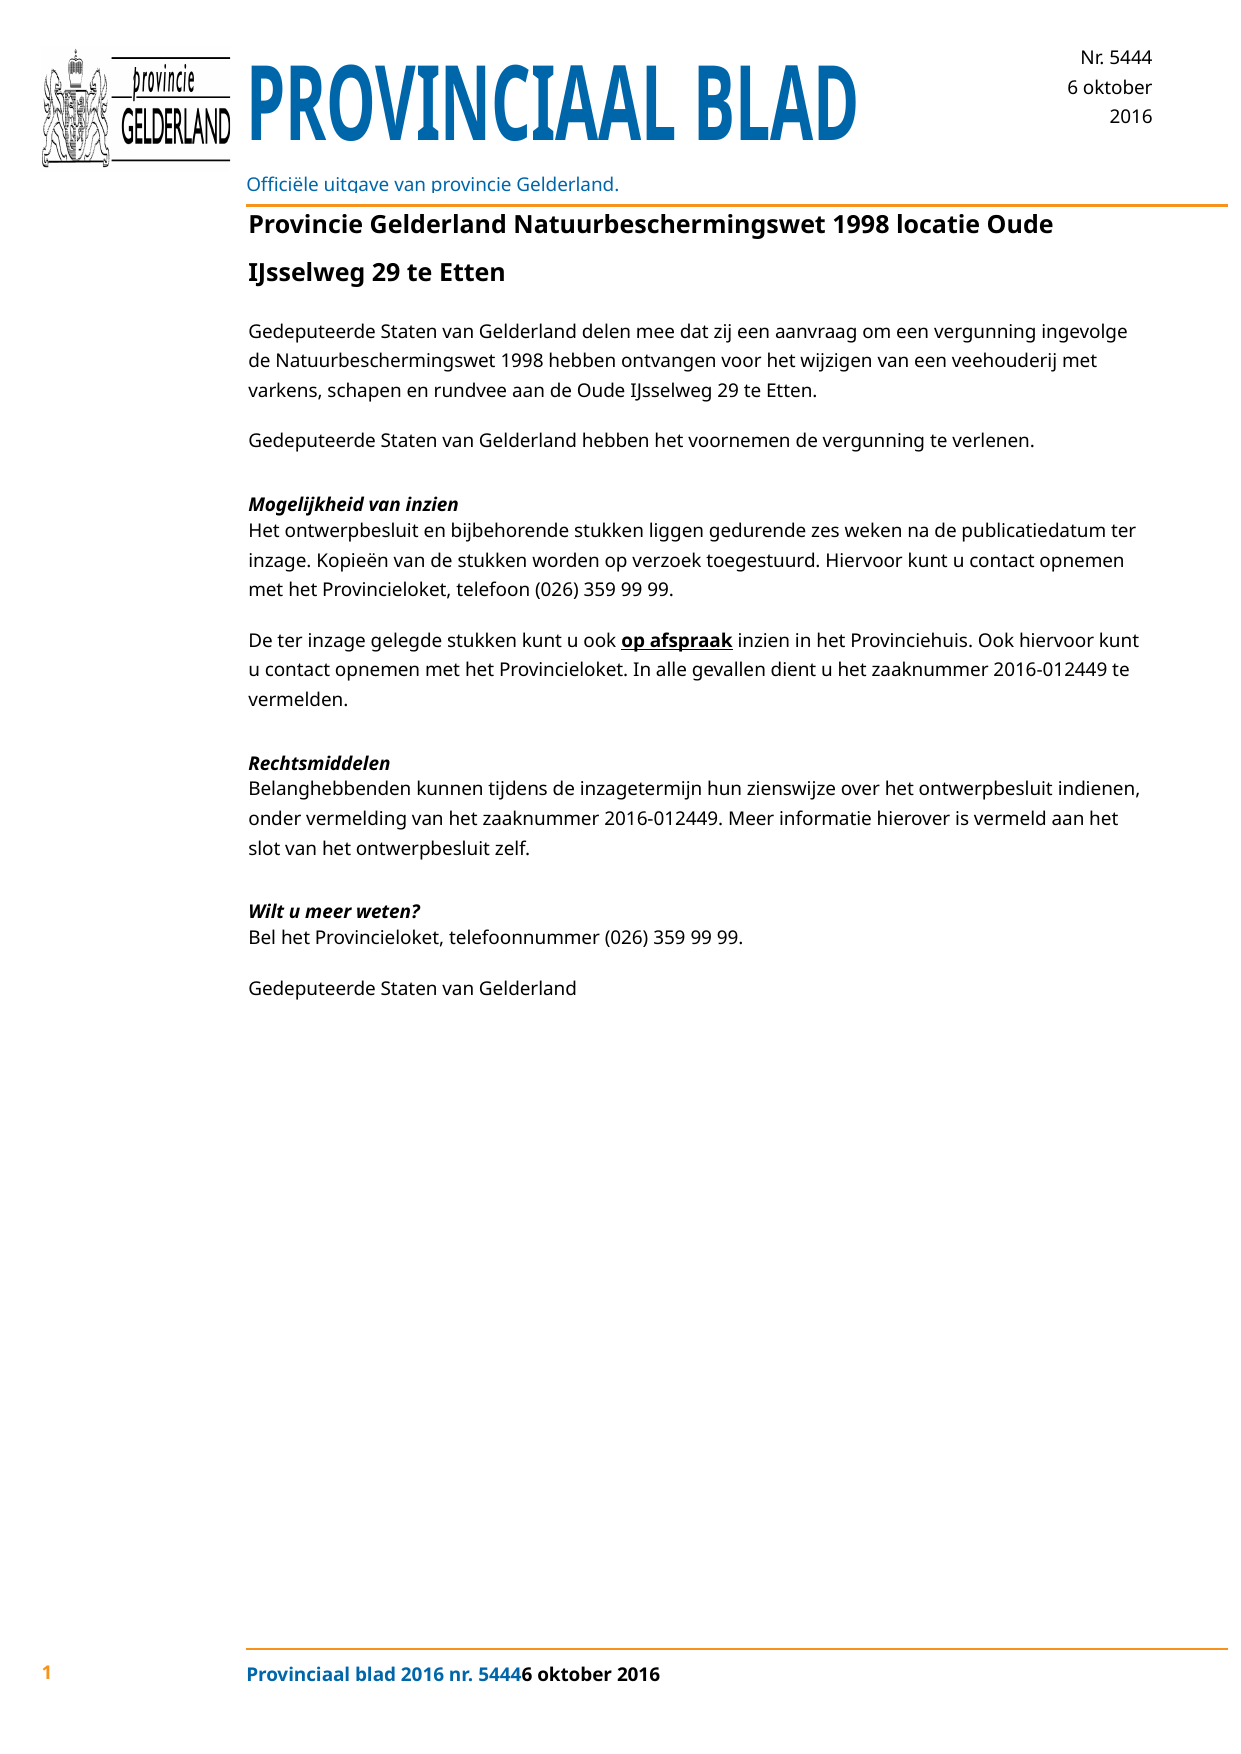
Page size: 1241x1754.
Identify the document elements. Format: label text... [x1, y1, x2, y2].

text Gedeputeerde Staten van Gelderland [248, 975, 1152, 1001]
text Het ontwerpbesluit en bijbehorende stukken liggen gedurende zes weken na de publicatiedatum ter inzage. Kopieën van de stukken worden op verzoek toegestuurd. Hiervoor kunt u contact opnemen met het Provincieloket, telefoon (026) 359 99 99. [248, 517, 1152, 602]
text Belanghebbenden kunnen tijdens de inzagetermijn hun zienswijze over het ontwerpbesluit indienen, onder vermelding van het zaaknummer 2016-012449. Meer informatie hierover is vermeld aan het slot van het ontwerpbesluit zelf. [248, 776, 1152, 861]
text Rechtsmiddelen [248, 750, 1152, 776]
text Gedeputeerde Staten van Gelderland hebben het voornemen de vergunning te verlenen. [248, 427, 1152, 453]
picture [41, 47, 231, 172]
text Wilt u meer weten? [248, 899, 1152, 924]
text Gedeputeerde Staten van Gelderland delen mee dat zij een aanvraag om een vergunning ingevolge de Natuurbeschermingswet 1998 hebben ontvangen voor het wijzigen van een veehouderij met varkens, schapen en rundvee aan de Oude IJsselweg 29 te Etten. [248, 318, 1152, 403]
text De ter inzage gelegde stukken kunt u ook op afspraak inzien in het Provinciehuis. Ook hiervoor kunt u contact opnemen met het Provincieloket. In alle gevallen dient u het zaaknummer 2016-012449 te vermelden. [248, 627, 1152, 712]
text Provincie Gelderland Natuurbeschermingswet 1998 locatie Oude IJsselweg 29 te Etten [248, 207, 1152, 288]
text Bel het Provincieloket, telefoonnummer (026) 359 99 99. [248, 924, 1152, 950]
text Mogelijkheid van inzien [248, 491, 1152, 517]
